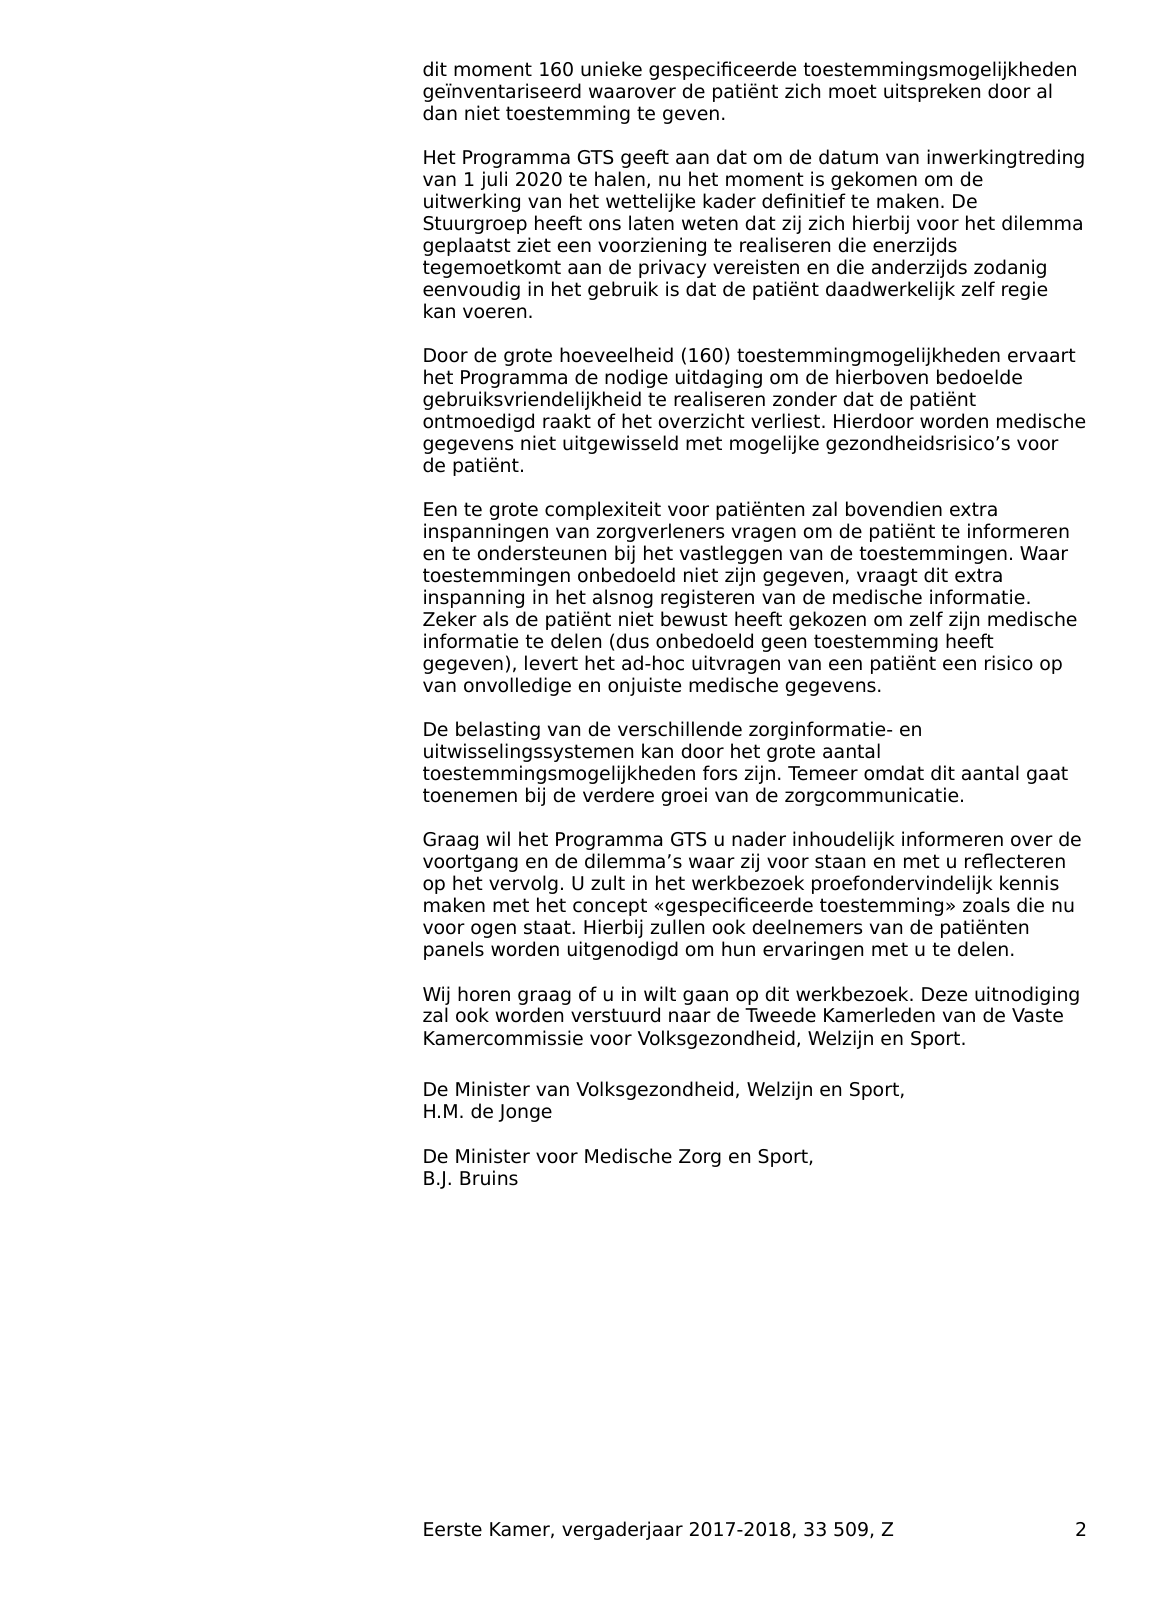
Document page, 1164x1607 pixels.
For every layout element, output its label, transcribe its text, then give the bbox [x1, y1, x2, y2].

text Wij horen graag of u in wilt gaan op dit werkbezoek. Deze uitnodiging zal ook worden verstuurd naar de Tweede Kamerleden van de Vaste Kamercommissie voor Volksgezondheid, Welzijn en Sport. [422, 983, 1087, 1049]
text De belasting van de verschillende zorginformatie- en uitwisselingssystemen kan door het grote aantal toestemmingsmogelijkheden fors zijn. Temeer omdat dit aantal gaat toenemen bij de verdere groei van de zorgcommunicatie. [422, 719, 1087, 807]
text Door de grote hoeveelheid (160) toestemmingmogelijkheden ervaart het Programma de nodige uitdaging om de hierboven bedoelde gebruiksvriendelijkheid te realiseren zonder dat de patiënt ontmoedigd raakt of het overzicht verliest. Hierdoor worden medische gegevens niet uitgewisseld met mogelijke gezondheidsrisico’s voor de patiënt. [422, 345, 1087, 477]
text Het Programma GTS geeft aan dat om de datum van inwerkingtreding van 1 juli 2020 te halen, nu het moment is gekomen om de uitwerking van het wettelijke kader definitief te maken. De Stuurgroep heeft ons laten weten dat zij zich hierbij voor het dilemma geplaatst ziet een voorziening te realiseren die enerzijds tegemoetkomt aan de privacy vereisten en die anderzijds zodanig eenvoudig in het gebruik is dat de patiënt daadwerkelijk zelf regie kan voeren. [422, 147, 1087, 323]
text Graag wil het Programma GTS u nader inhoudelijk informeren over de voortgang en de dilemma’s waar zij voor staan en met u reflecteren op het vervolg. U zult in het werkbezoek proefondervindelijk kennis maken met het concept «gespecificeerde toestemming» zoals die nu voor ogen staat. Hierbij zullen ook deelnemers van de patiënten panels worden uitgenodigd om hun ervaringen met u te delen. [422, 829, 1087, 961]
text Een te grote complexiteit voor patiënten zal bovendien extra inspanningen van zorgverleners vragen om de patiënt te informeren en te ondersteunen bij het vastleggen van de toestemmingen. Waar toestemmingen onbedoeld niet zijn gegeven, vraagt dit extra inspanning in het alsnog registeren van de medische informatie. Zeker als de patiënt niet bewust heeft gekozen om zelf zijn medische informatie te delen (dus onbedoeld geen toestemming heeft gegeven), levert het ad-hoc uitvragen van een patiënt een risico op van onvolledige en onjuiste medische gegevens. [422, 499, 1087, 697]
text De Minister van Volksgezondheid, Welzijn en Sport, H.M. de Jonge [422, 1079, 1087, 1123]
text dit moment 160 unieke gespecificeerde toestemmingsmogelijkheden geïnventariseerd waarover de patiënt zich moet uitspreken door al dan niet toestemming te geven. [422, 59, 1087, 125]
text De Minister voor Medische Zorg en Sport, B.J. Bruins [422, 1146, 1087, 1189]
